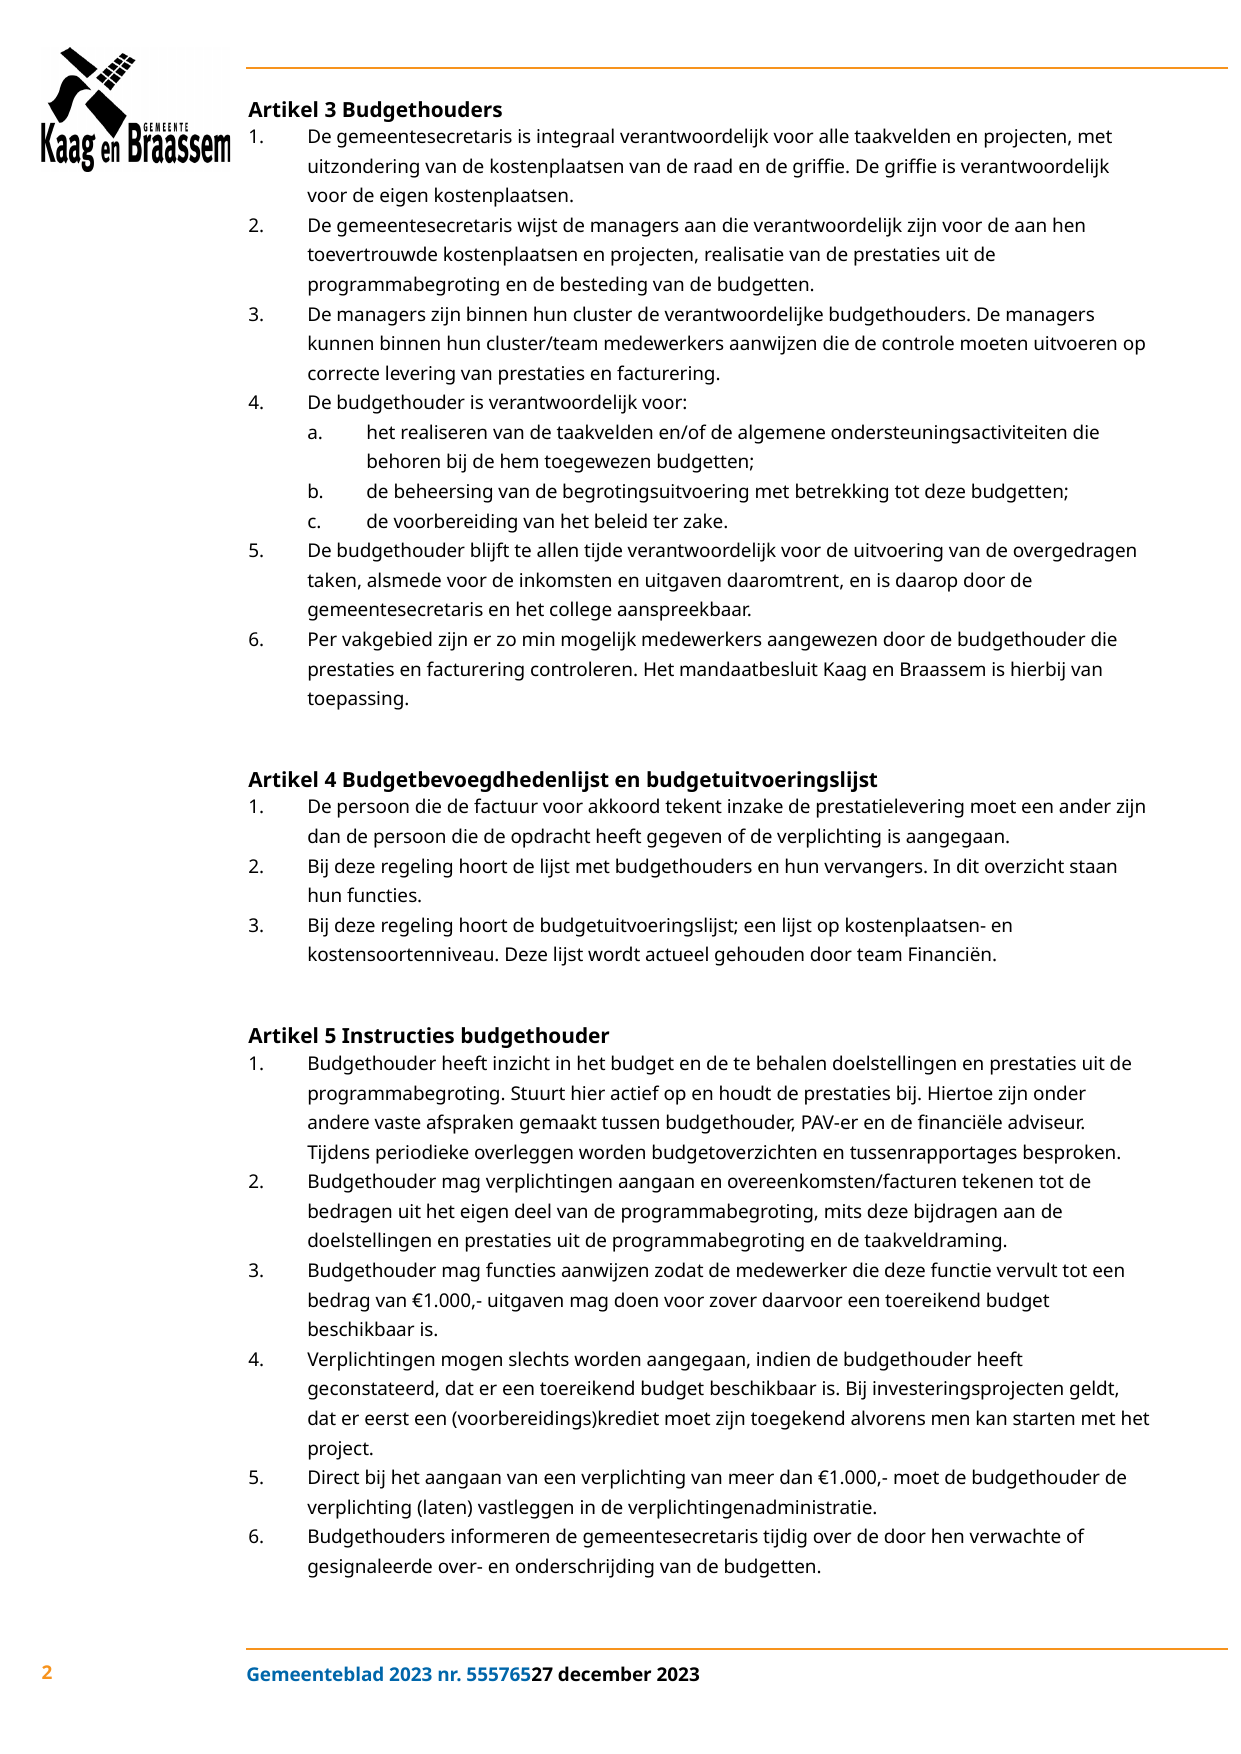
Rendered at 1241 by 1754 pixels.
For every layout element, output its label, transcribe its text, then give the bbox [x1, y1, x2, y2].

list De managers zijn binnen hun cluster de verantwoordelijke budgethouders. De managers kunnen binnen hun cluster/team medewerkers aanwijzen die de controle moeten uitvoeren op correcte levering van prestaties en facturering. [248, 301, 1152, 386]
list Budgethouder heeft inzicht in het budget en de te behalen doelstellingen en prestaties uit de programmabegroting. Stuurt hier actief op en houdt de prestaties bij. Hiertoe zijn onder andere vaste afspraken gemaakt tussen budgethouder, PAV-er en de financiële adviseur. Tijdens periodieke overleggen worden budgetoverzichten en tussenrapportages besproken. [248, 1050, 1152, 1164]
list Bij deze regeling hoort de budgetuitvoeringslijst; een lijst op kostenplaatsen- en kostensoortenniveau. Deze lijst wordt actueel gehouden door team Financiën. [248, 912, 1152, 967]
picture [41, 47, 231, 172]
list Direct bij het aangaan van een verplichting van meer dan €1.000,- moet de budgethouder de verplichting (laten) vastleggen in de verplichtingenadministratie. [248, 1464, 1152, 1519]
list Verplichtingen mogen slechts worden aangegaan, indien de budgethouder heeft geconstateerd, dat er een toereikend budget beschikbaar is. Bij investeringsprojecten geldt, dat er eerst een (voorbereidings)krediet moet zijn toegekend alvorens men kan starten met het project. [248, 1346, 1152, 1460]
list De persoon die de factuur voor akkoord tekent inzake de prestatielevering moet een ander zijn dan de persoon die de opdracht heeft gegeven of de verplichting is aangegaan. [248, 794, 1152, 849]
list het realiseren van de taakvelden en/of de algemene ondersteuningsactiviteiten die behoren bij de hem toegewezen budgetten; [307, 419, 1152, 474]
list Budgethouders informeren de gemeentesecretaris tijdig over de door hen verwachte of gesignaleerde over- en onderschrijding van de budgetten. [248, 1523, 1152, 1579]
list De gemeentesecretaris wijst de managers aan die verantwoordelijk zijn voor de aan hen toevertrouwde kostenplaatsen en projecten, realisatie van de prestaties uit de programmabegroting en de besteding van de budgetten. [248, 212, 1152, 297]
list de voorbereiding van het beleid ter zake. [307, 508, 1152, 533]
list De gemeentesecretaris is integraal verantwoordelijk voor alle taakvelden en projecten, met uitzondering van de kostenplaatsen van de raad en de griffie. De griffie is verantwoordelijk voor de eigen kostenplaatsen. [248, 123, 1152, 208]
list Budgethouder mag functies aanwijzen zodat de medewerker die deze functie vervult tot een bedrag van €1.000,- uitgaven mag doen voor zover daarvoor een toereikend budget beschikbaar is. [248, 1257, 1152, 1342]
list Per vakgebied zijn er zo min mogelijk medewerkers aangewezen door de budgethouder die prestaties en facturering controleren. Het mandaatbesluit Kaag en Braassem is hierbij van toepassing. [248, 626, 1152, 711]
text Artikel 3 Budgethouders [248, 95, 1152, 123]
list Budgethouder mag verplichtingen aangaan en overeenkomsten/facturen tekenen tot de bedragen uit het eigen deel van de programmabegroting, mits deze bijdragen aan de doelstellingen en prestaties uit de programmabegroting en de taakveldraming. [248, 1168, 1152, 1253]
list De budgethouder blijft te allen tijde verantwoordelijk voor de uitvoering van de overgedragen taken, alsmede voor de inkomsten en uitgaven daaromtrent, en is daarop door de gemeentesecretaris en het college aanspreekbaar. [248, 537, 1152, 622]
list de beheersing van de begrotingsuitvoering met betrekking tot deze budgetten; [307, 478, 1152, 504]
text Artikel 5 Instructies budgethouder [248, 1022, 1152, 1050]
text Artikel 4 Budgetbevoegdhedenlijst en budgetuitvoeringslijst [248, 765, 1152, 794]
list De budgethouder is verantwoordelijk voor: [248, 389, 1152, 415]
list Bij deze regeling hoort de lijst met budgethouders en hun vervangers. In dit overzicht staan hun functies. [248, 853, 1152, 908]
